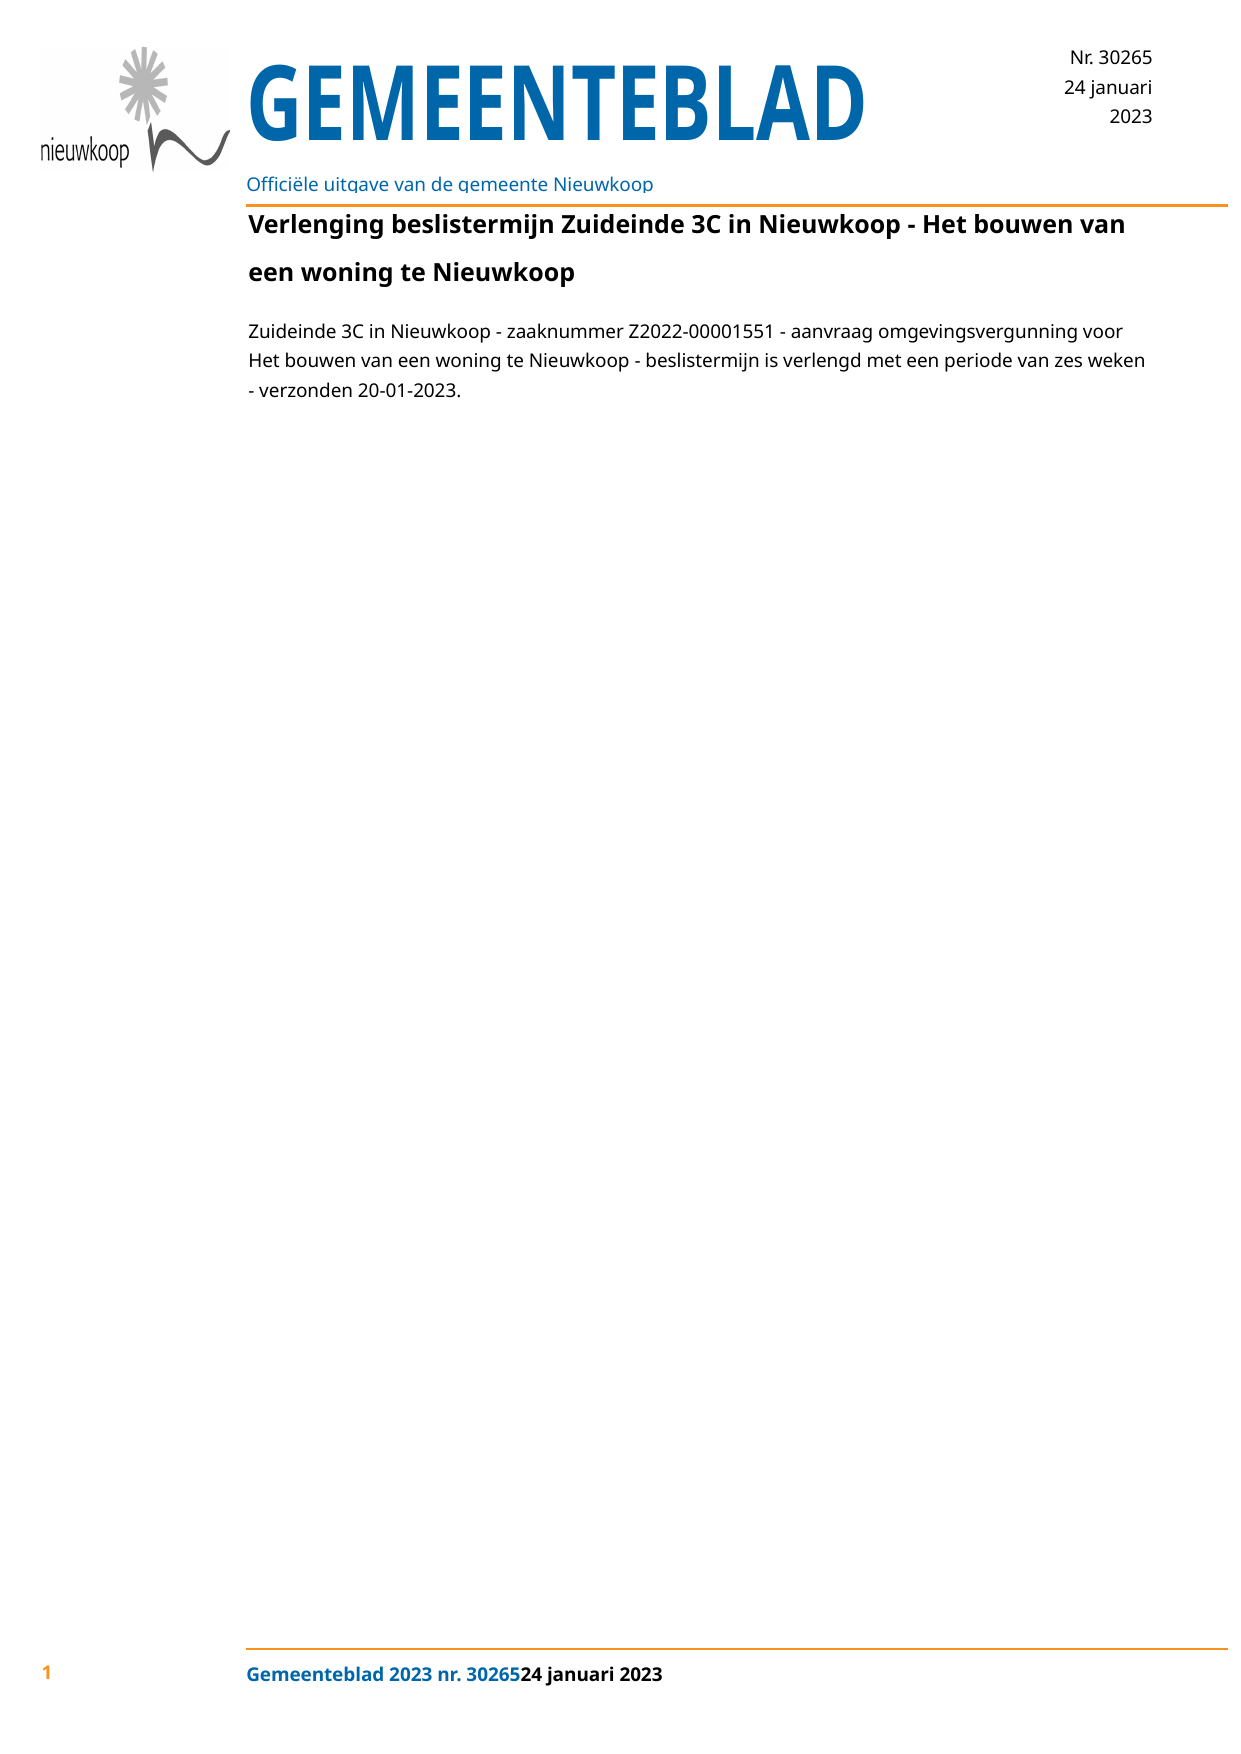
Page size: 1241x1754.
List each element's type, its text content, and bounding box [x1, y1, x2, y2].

text Verlenging beslistermijn Zuideinde 3C in Nieuwkoop - Het bouwen van een woning te Nieuwkoop [248, 207, 1152, 288]
picture [41, 47, 231, 172]
text Zuideinde 3C in Nieuwkoop - zaaknummer Z2022-00001551 - aanvraag omgevingsvergunning voor Het bouwen van een woning te Nieuwkoop - beslistermijn is verlengd met een periode van zes weken - verzonden 20-01-2023. [248, 318, 1152, 403]
